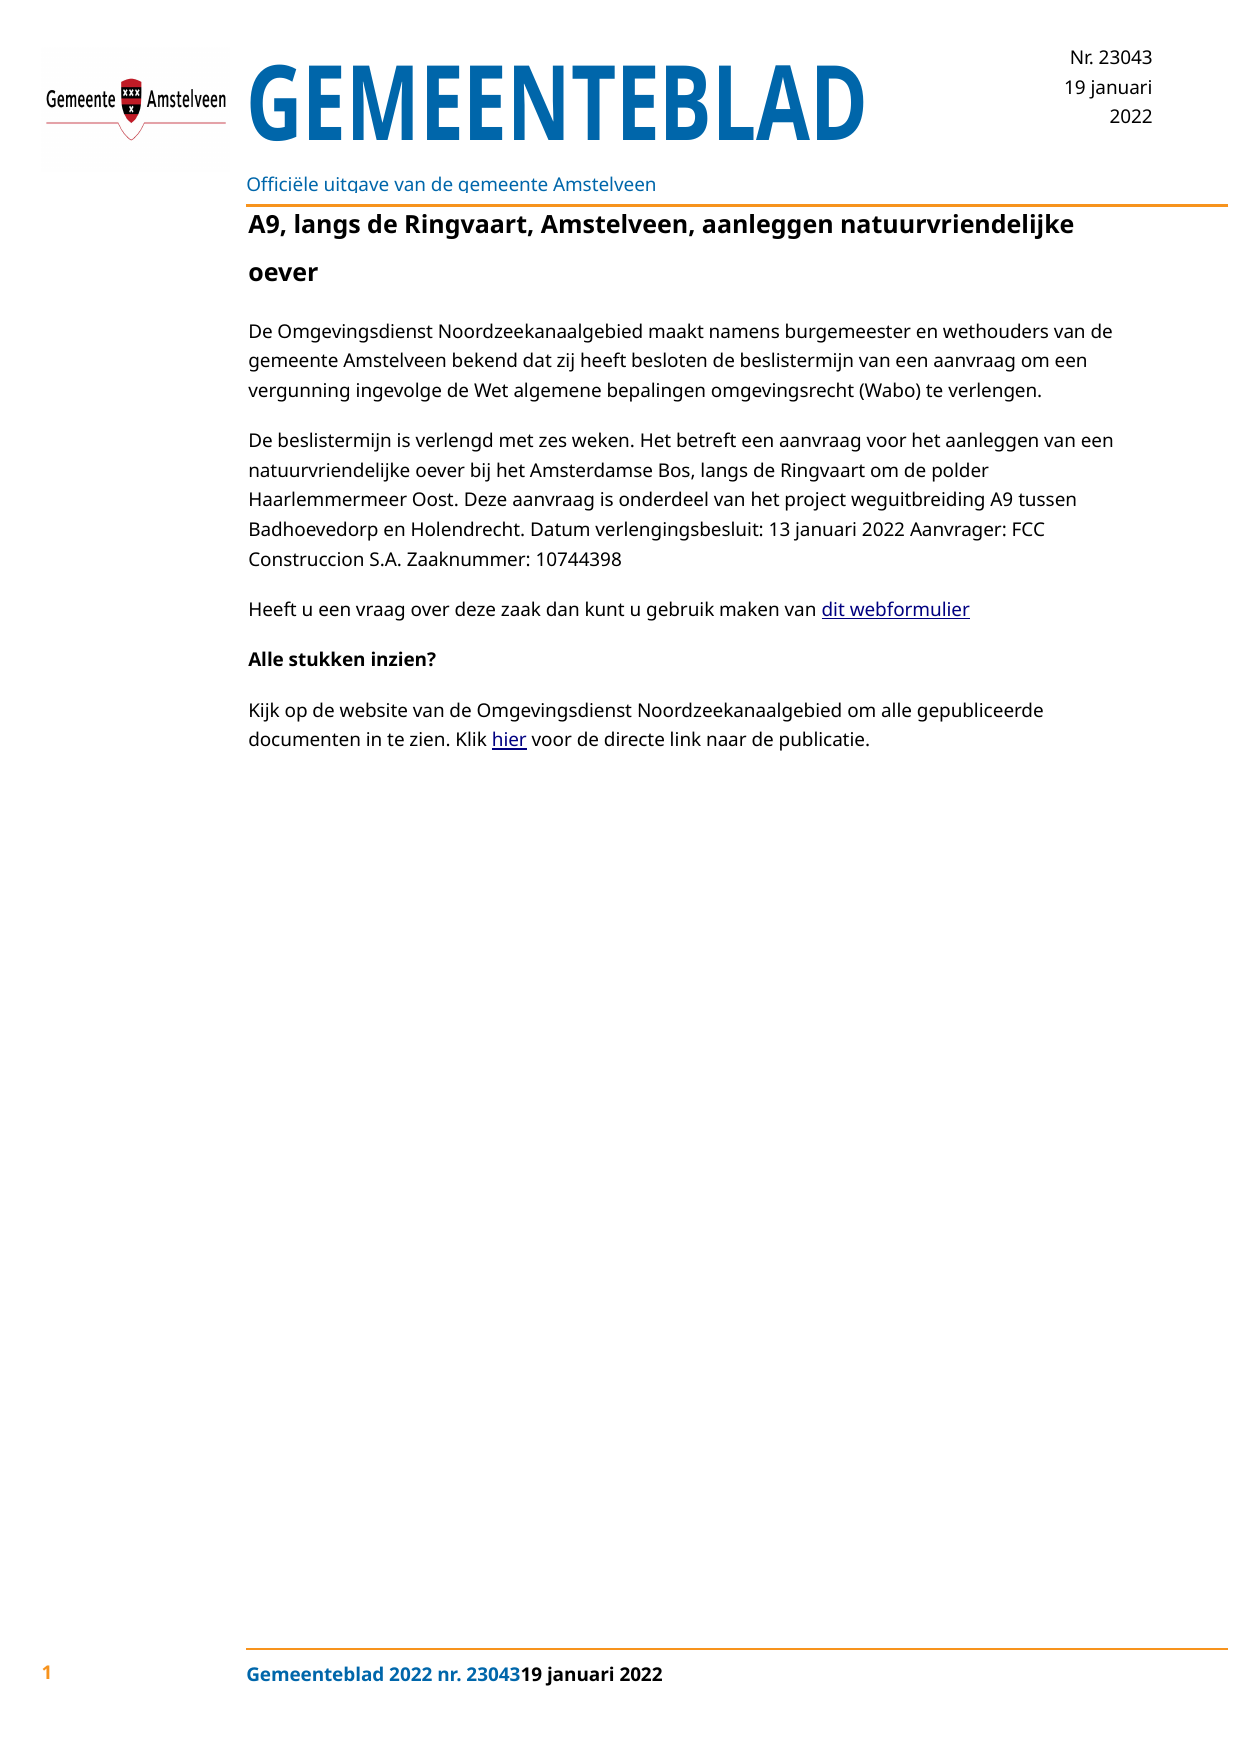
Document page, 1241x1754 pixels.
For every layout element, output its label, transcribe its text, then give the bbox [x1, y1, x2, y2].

text De Omgevingsdienst Noordzeekanaalgebied maakt namens burgemeester en wethouders van de gemeente Amstelveen bekend dat zij heeft besloten de beslistermijn van een aanvraag om een vergunning ingevolge de Wet algemene bepalingen omgevingsrecht (Wabo) te verlengen. [248, 318, 1152, 403]
text De beslistermijn is verlengd met zes weken. Het betreft een aanvraag voor het aanleggen van een natuurvriendelijke oever bij het Amsterdamse Bos, langs de Ringvaart om de polder Haarlemmermeer Oost. Deze aanvraag is onderdeel van het project weguitbreiding A9 tussen Badhoevedorp en Holendrecht. Datum verlengingsbesluit: 13 januari 2022 Aanvrager: FCC Construccion S.A. Zaaknummer: 10744398 [248, 427, 1152, 572]
text Heeft u een vraag over deze zaak dan kunt u gebruik maken van dit webformulier [248, 596, 1152, 622]
text Kijk op de website van de Omgevingsdienst Noordzeekanaalgebied om alle gepubliceerde documenten in te zien. Klik hier voor de directe link naar de publicatie. [248, 697, 1152, 752]
text Alle stukken inzien? [248, 647, 1152, 672]
text A9, langs de Ringvaart, Amstelveen, aanleggen natuurvriendelijke oever [248, 207, 1152, 288]
picture [41, 47, 231, 172]
